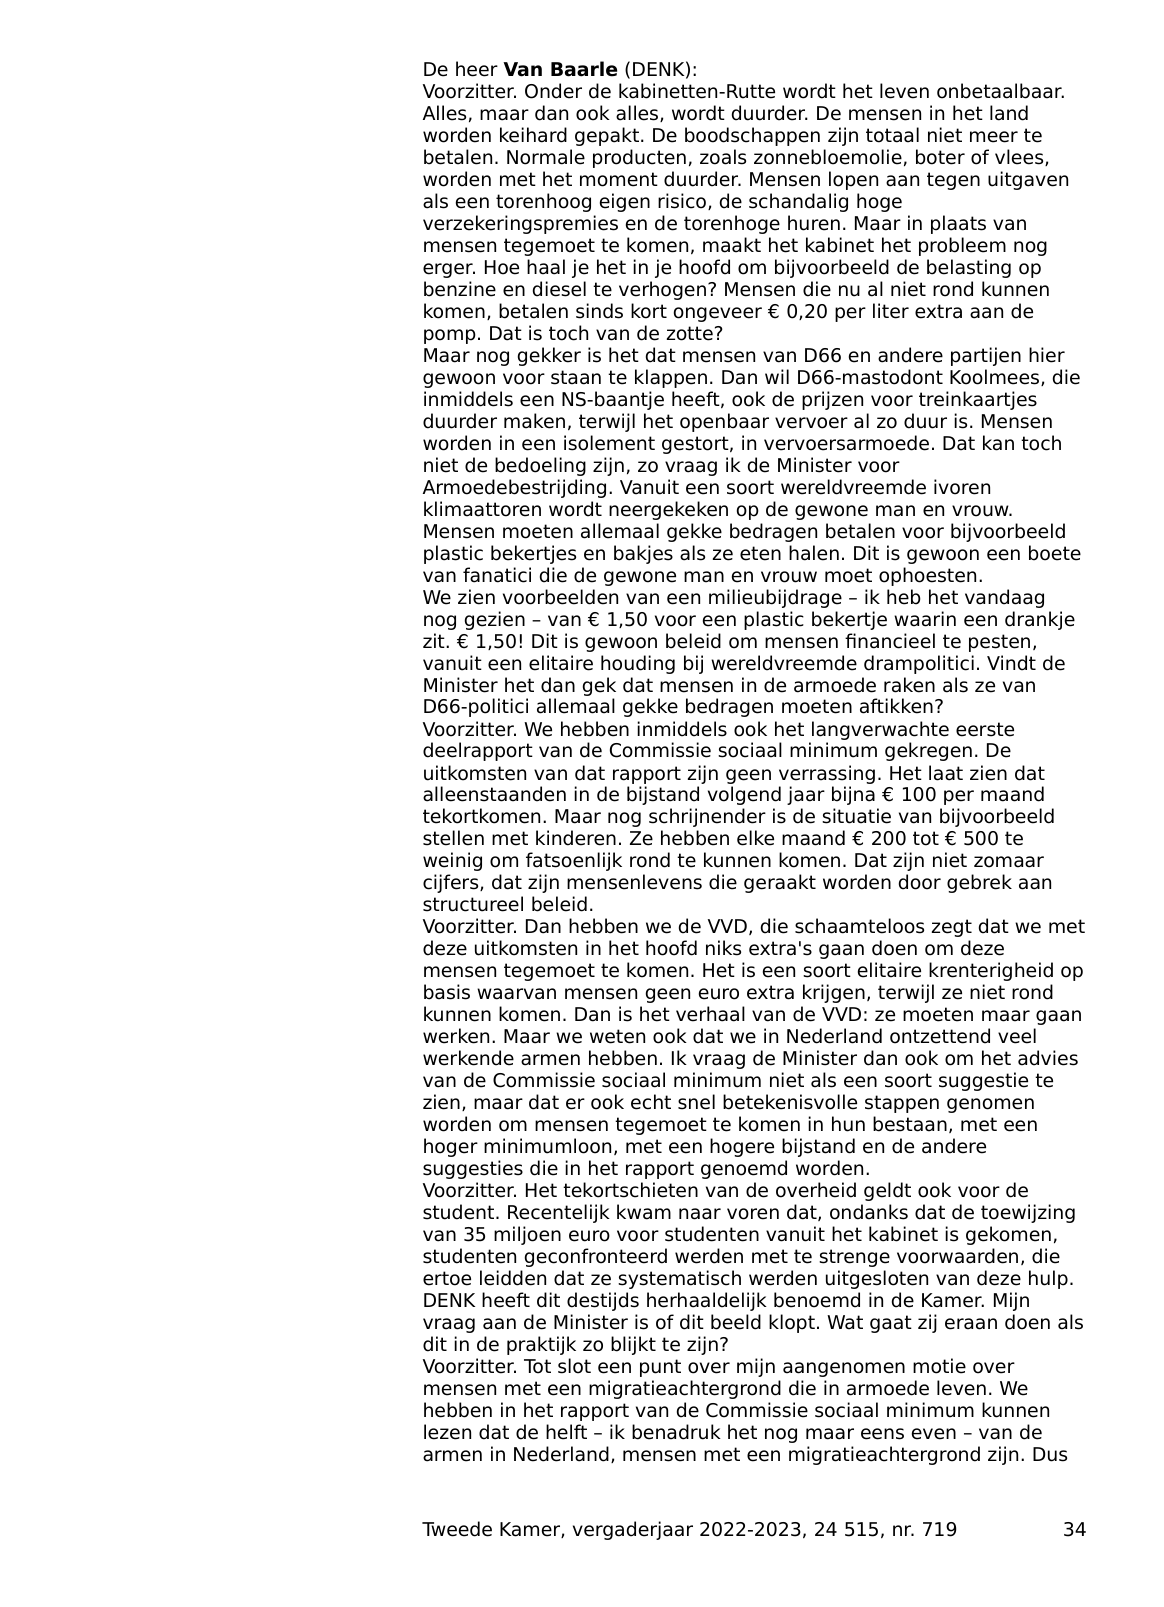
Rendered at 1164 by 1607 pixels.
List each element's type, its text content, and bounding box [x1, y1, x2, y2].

text Voorzitter. Het tekortschieten van de overheid geldt ook voor de student. Recentelijk kwam naar voren dat, ondanks dat de toewijzing van 35 miljoen euro voor studenten vanuit het kabinet is gekomen, studenten geconfronteerd werden met te strenge voorwaarden, die ertoe leidden dat ze systematisch werden uitgesloten van deze hulp. DENK heeft dit destijds herhaaldelijk benoemd in de Kamer. Mijn vraag aan de Minister is of dit beeld klopt. Wat gaat zij eraan doen als dit in de praktijk zo blijkt te zijn? [422, 1180, 1087, 1356]
text De heer Van Baarle (DENK): [422, 59, 1087, 81]
text We zien voorbeelden van een milieubijdrage – ik heb het vandaag nog gezien – van € 1,50 voor een plastic bekertje waarin een drankje zit. € 1,50! Dit is gewoon beleid om mensen financieel te pesten, vanuit een elitaire houding bij wereldvreemde drampolitici. Vindt de Minister het dan gek dat mensen in de armoede raken als ze van D66-politici allemaal gekke bedragen moeten aftikken? [422, 587, 1087, 718]
text Voorzitter. We hebben inmiddels ook het langverwachte eerste deelrapport van de Commissie sociaal minimum gekregen. De uitkomsten van dat rapport zijn geen verrassing. Het laat zien dat alleenstaanden in de bijstand volgend jaar bijna € 100 per maand tekortkomen. Maar nog schrijnender is de situatie van bijvoorbeeld stellen met kinderen. Ze hebben elke maand € 200 tot € 500 te weinig om fatsoenlijk rond te kunnen komen. Dat zijn niet zomaar cijfers, dat zijn mensenlevens die geraakt worden door gebrek aan structureel beleid. [422, 718, 1087, 916]
text Maar nog gekker is het dat mensen van D66 en andere partijen hier gewoon voor staan te klappen. Dan wil D66-mastodont Koolmees, die inmiddels een NS-baantje heeft, ook de prijzen voor treinkaartjes duurder maken, terwijl het openbaar vervoer al zo duur is. Mensen worden in een isolement gestort, in vervoersarmoede. Dat kan toch niet de bedoeling zijn, zo vraag ik de Minister voor Armoedebestrijding. Vanuit een soort wereldvreemde ivoren klimaattoren wordt neergekeken op de gewone man en vrouw. Mensen moeten allemaal gekke bedragen betalen voor bijvoorbeeld plastic bekertjes en bakjes als ze eten halen. Dit is gewoon een boete van fanatici die de gewone man en vrouw moet ophoesten. [422, 345, 1087, 587]
text Voorzitter. Tot slot een punt over mijn aangenomen motie over mensen met een migratieachtergrond die in armoede leven. We hebben in het rapport van de Commissie sociaal minimum kunnen lezen dat de helft – ik benadruk het nog maar eens even – van de armen in Nederland, mensen met een migratieachtergrond zijn. Dus [422, 1356, 1087, 1466]
text Voorzitter. Onder de kabinetten-Rutte wordt het leven onbetaalbaar. Alles, maar dan ook alles, wordt duurder. De mensen in het land worden keihard gepakt. De boodschappen zijn totaal niet meer te betalen. Normale producten, zoals zonnebloemolie, boter of vlees, worden met het moment duurder. Mensen lopen aan tegen uitgaven als een torenhoog eigen risico, de schandalig hoge verzekeringspremies en de torenhoge huren. Maar in plaats van mensen tegemoet te komen, maakt het kabinet het probleem nog erger. Hoe haal je het in je hoofd om bijvoorbeeld de belasting op benzine en diesel te verhogen? Mensen die nu al niet rond kunnen komen, betalen sinds kort ongeveer € 0,20 per liter extra aan de pomp. Dat is toch van de zotte? [422, 81, 1087, 345]
text Voorzitter. Dan hebben we de VVD, die schaamteloos zegt dat we met deze uitkomsten in het hoofd niks extra's gaan doen om deze mensen tegemoet te komen. Het is een soort elitaire krenterigheid op basis waarvan mensen geen euro extra krijgen, terwijl ze niet rond kunnen komen. Dan is het verhaal van de VVD: ze moeten maar gaan werken. Maar we weten ook dat we in Nederland ontzettend veel werkende armen hebben. Ik vraag de Minister dan ook om het advies van de Commissie sociaal minimum niet als een soort suggestie te zien, maar dat er ook echt snel betekenisvolle stappen genomen worden om mensen tegemoet te komen in hun bestaan, met een hoger minimumloon, met een hogere bijstand en de andere suggesties die in het rapport genoemd worden. [422, 916, 1087, 1180]
